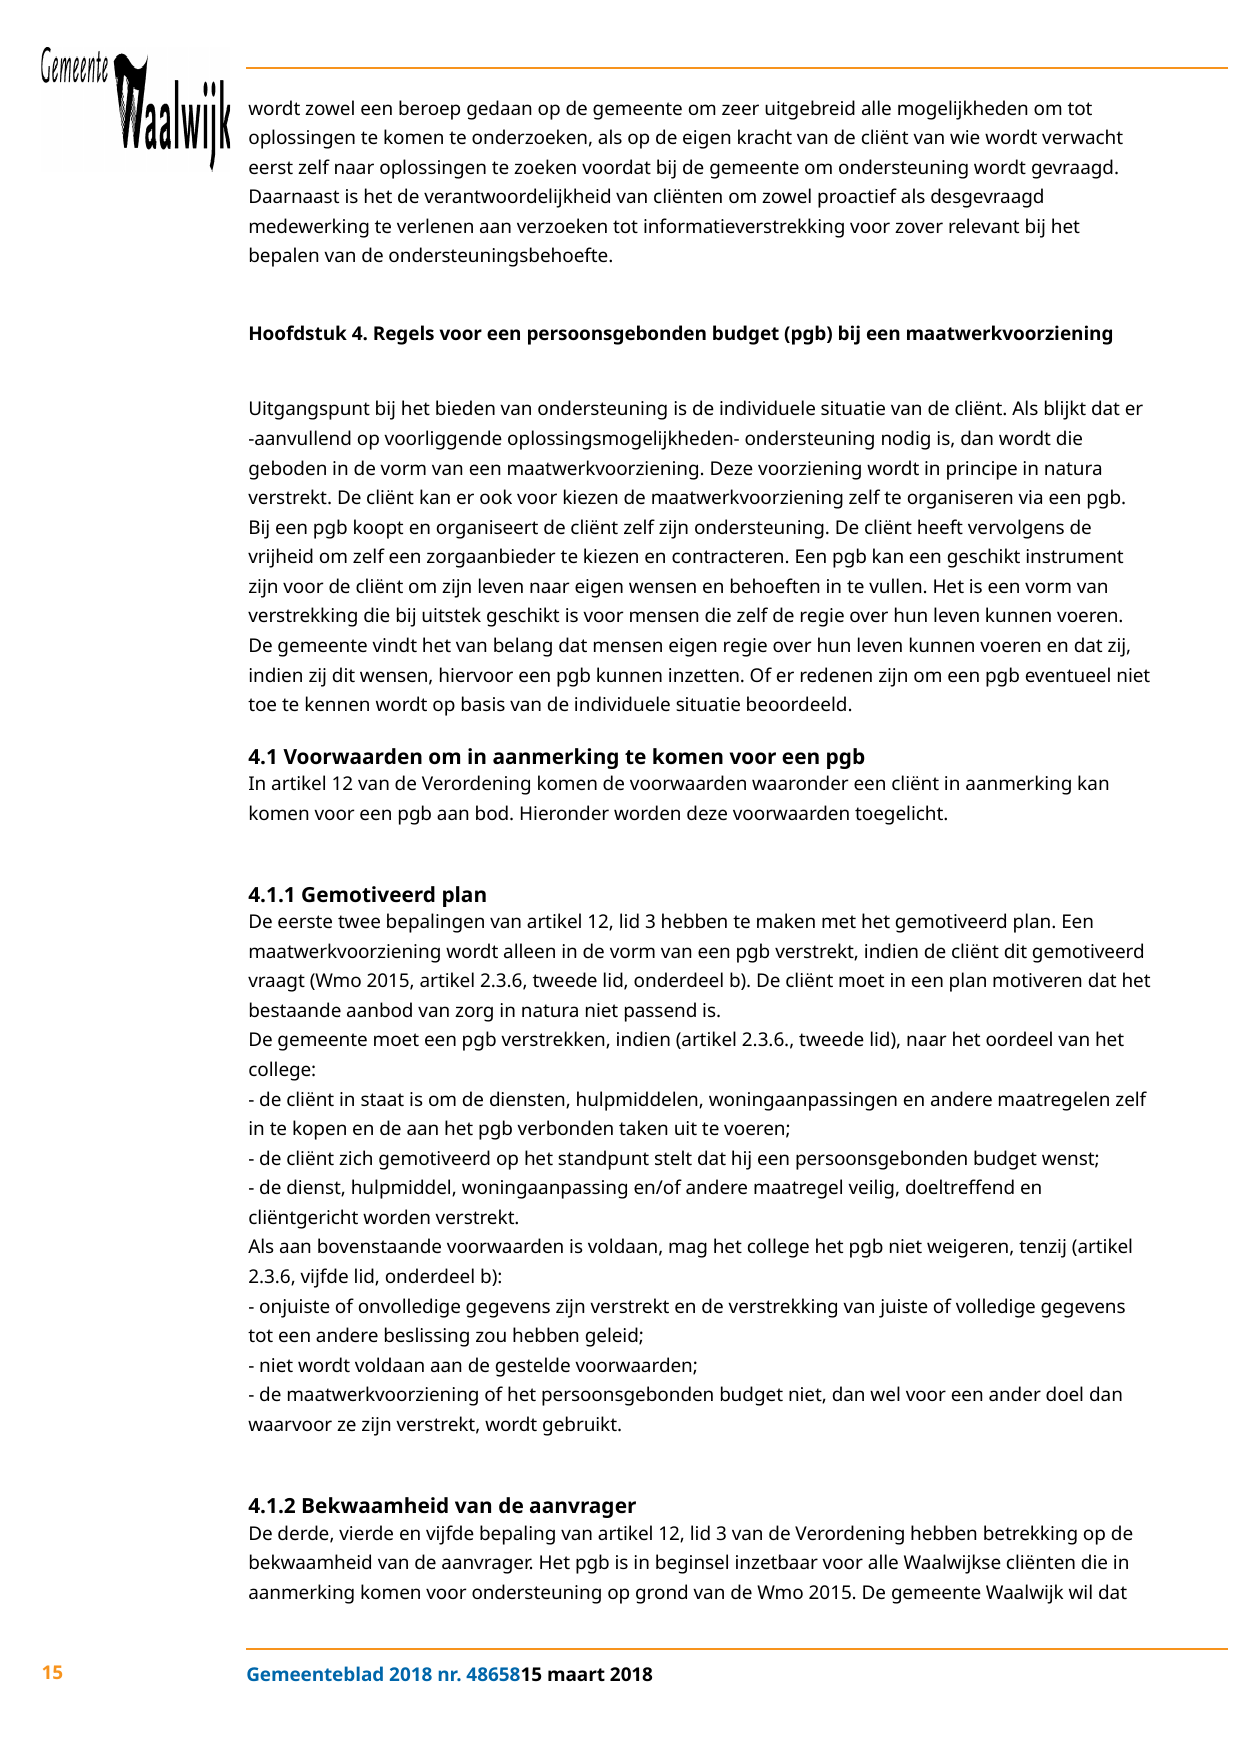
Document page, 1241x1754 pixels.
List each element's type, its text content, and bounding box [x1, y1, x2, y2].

text 4.1 Voorwaarden om in aanmerking te komen voor een pgb [248, 742, 1152, 770]
text - niet wordt voldaan aan de gestelde voorwaarden; [248, 1352, 1152, 1378]
text 4.1.2 Bekwaamheid van de aanvrager [248, 1491, 1152, 1520]
text De gemeente moet een pgb verstrekken, indien (artikel 2.3.6., tweede lid), naar het oordeel van het college: [248, 1027, 1152, 1082]
text - onjuiste of onvolledige gegevens zijn verstrekt en de verstrekking van juiste of volledige gegevens tot een andere beslissing zou hebben geleid; [248, 1293, 1152, 1348]
text wordt zowel een beroep gedaan op de gemeente om zeer uitgebreid alle mogelijkheden om tot oplossingen te komen te onderzoeken, als op de eigen kracht van de cliënt van wie wordt verwacht eerst zelf naar oplossingen te zoeken voordat bij de gemeente om ondersteuning wordt gevraagd. [248, 95, 1152, 180]
text - de cliënt in staat is om de diensten, hulpmiddelen, woningaanpassingen en andere maatregelen zelf in te kopen en de aan het pgb verbonden taken uit te voeren; [248, 1086, 1152, 1141]
text 4.1.1 Gemotiveerd plan [248, 880, 1152, 908]
text Daarnaast is het de verantwoordelijkheid van cliënten om zowel proactief als desgevraagd medewerking te verlenen aan verzoeken tot informatieverstrekking voor zover relevant bij het bepalen van de ondersteuningsbehoefte. [248, 183, 1152, 268]
text Hoofdstuk 4. Regels voor een persoonsgebonden budget (pgb) bij een maatwerkvoorziening [248, 318, 1152, 346]
text In artikel 12 van de Verordening komen de voorwaarden waaronder een cliënt in aanmerking kan komen voor een pgb aan bod. Hieronder worden deze voorwaarden toegelicht. [248, 770, 1152, 826]
text De eerste twee bepalingen van artikel 12, lid 3 hebben te maken met het gemotiveerd plan. Een maatwerkvoorziening wordt alleen in de vorm van een pgb verstrekt, indien de cliënt dit gemotiveerd vraagt (Wmo 2015, artikel 2.3.6, tweede lid, onderdeel b). De cliënt moet in een plan motiveren dat het bestaande aanbod van zorg in natura niet passend is. [248, 908, 1152, 1023]
text - de dienst, hulpmiddel, woningaanpassing en/of andere maatregel veilig, doeltreffend en cliëntgericht worden verstrekt. [248, 1174, 1152, 1230]
picture [41, 47, 231, 172]
text Als aan bovenstaande voorwaarden is voldaan, mag het college het pgb niet weigeren, tenzij (artikel 2.3.6, vijfde lid, onderdeel b): [248, 1234, 1152, 1289]
text De gemeente vindt het van belang dat mensen eigen regie over hun leven kunnen voeren en dat zij, indien zij dit wensen, hiervoor een pgb kunnen inzetten. Of er redenen zijn om een pgb eventueel niet toe te kennen wordt op basis van de individuele situatie beoordeeld. [248, 632, 1152, 717]
text - de cliënt zich gemotiveerd op het standpunt stelt dat hij een persoonsgebonden budget wenst; [248, 1145, 1152, 1171]
text Uitgangspunt bij het bieden van ondersteuning is de individuele situatie van de cliënt. Als blijkt dat er -aanvullend op voorliggende oplossingsmogelijkheden- ondersteuning nodig is, dan wordt die geboden in de vorm van een maatwerkvoorziening. Deze voorziening wordt in principe in natura verstrekt. De cliënt kan er ook voor kiezen de maatwerkvoorziening zelf te organiseren via een pgb. Bij een pgb koopt en organiseert de cliënt zelf zijn ondersteuning. De cliënt heeft vervolgens de vrijheid om zelf een zorgaanbieder te kiezen en contracteren. Een pgb kan een geschikt instrument zijn voor de cliënt om zijn leven naar eigen wensen en behoeften in te vullen. Het is een vorm van verstrekking die bij uitstek geschikt is voor mensen die zelf de regie over hun leven kunnen voeren. [248, 396, 1152, 628]
text - de maatwerkvoorziening of het persoonsgebonden budget niet, dan wel voor een ander doel dan waarvoor ze zijn verstrekt, wordt gebruikt. [248, 1382, 1152, 1437]
text De derde, vierde en vijfde bepaling van artikel 12, lid 3 van de Verordening hebben betrekking op de bekwaamheid van de aanvrager. Het pgb is in beginsel inzetbaar voor alle Waalwijkse cliënten die in aanmerking komen voor ondersteuning op grond van de Wmo 2015. De gemeente Waalwijk wil dat [248, 1520, 1152, 1604]
